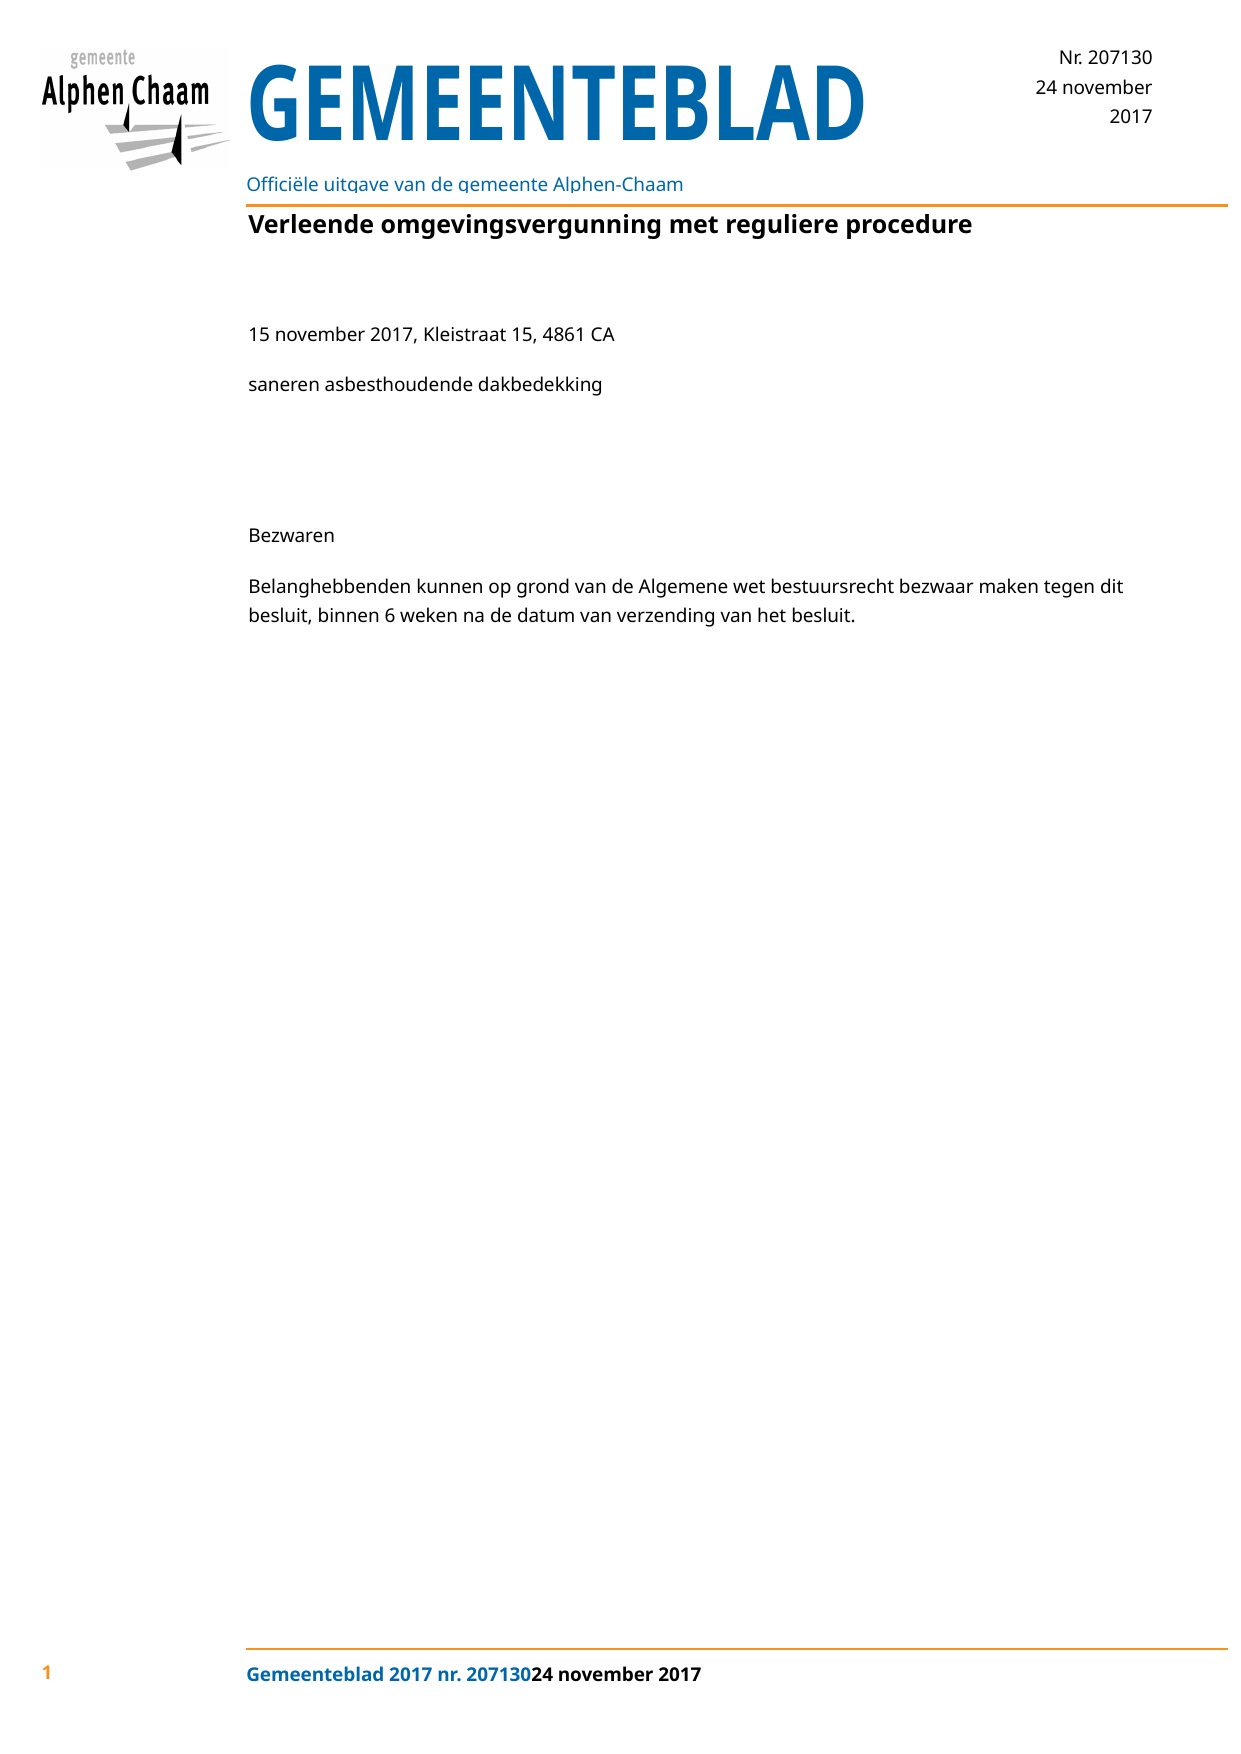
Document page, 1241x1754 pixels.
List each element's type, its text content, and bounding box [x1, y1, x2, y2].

text Verleende omgevingsvergunning met reguliere procedure [248, 207, 1152, 241]
text Belanghebbenden kunnen op grond van de Algemene wet bestuursrecht bezwaar maken tegen dit besluit, binnen 6 weken na de datum van verzending van het besluit. [248, 573, 1152, 628]
picture [41, 47, 231, 172]
text 15 november 2017, Kleistraat 15, 4861 CA [248, 321, 1152, 346]
text saneren asbesthoudende dakbedekking [248, 371, 1152, 397]
text Bezwaren [248, 522, 1152, 548]
